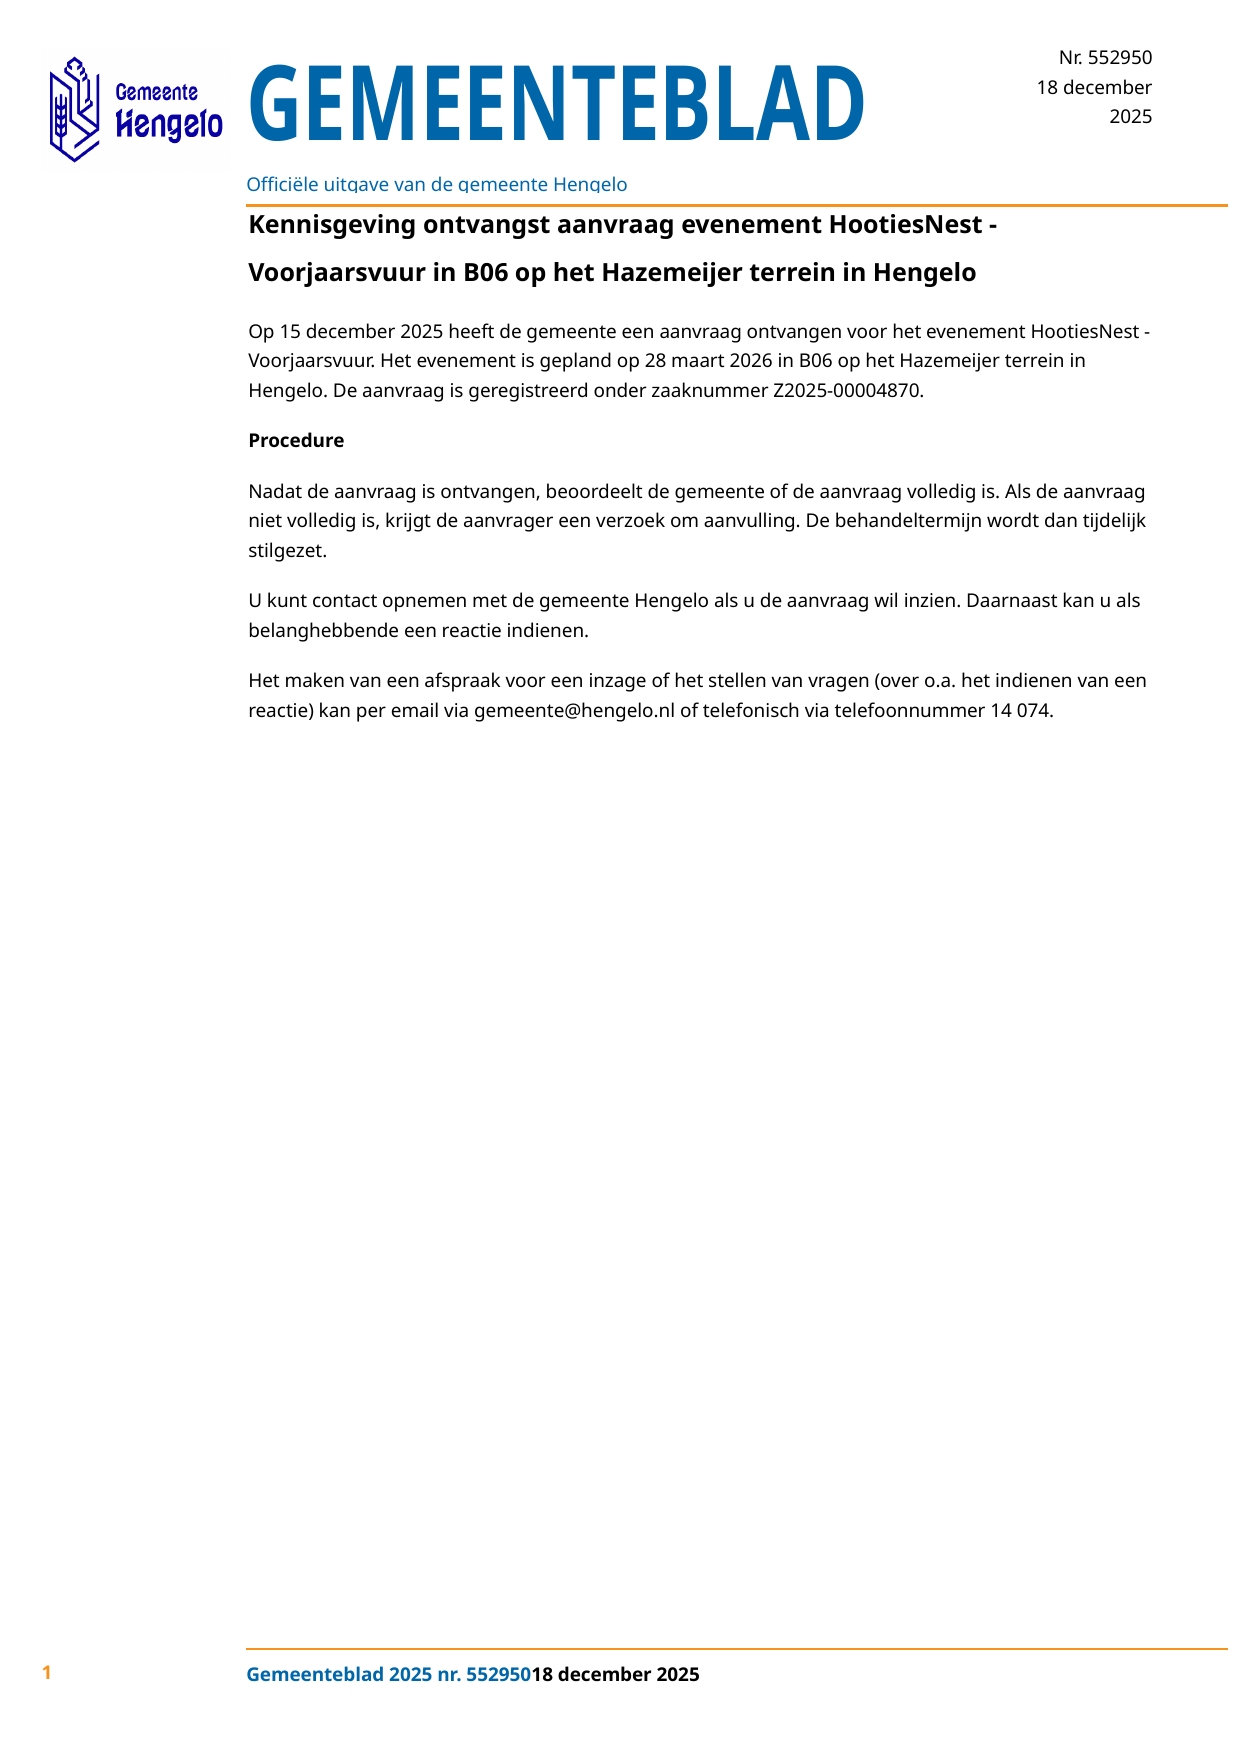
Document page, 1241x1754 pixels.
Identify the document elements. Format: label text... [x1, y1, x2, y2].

text U kunt contact opnemen met de gemeente Hengelo als u de aanvraag wil inzien. Daarnaast kan u als belanghebbende een reactie indienen. [248, 587, 1152, 643]
text Op 15 december 2025 heeft de gemeente een aanvraag ontvangen voor het evenement HootiesNest - Voorjaarsvuur. Het evenement is gepland op 28 maart 2026 in B06 op het Hazemeijer terrein in Hengelo. De aanvraag is geregistreerd onder zaaknummer Z2025-00004870. [248, 318, 1152, 403]
text Kennisgeving ontvangst aanvraag evenement HootiesNest - Voorjaarsvuur in B06 op het Hazemeijer terrein in Hengelo [248, 207, 1152, 288]
picture [41, 47, 231, 172]
text Het maken van een afspraak voor een inzage of het stellen van vragen (over o.a. het indienen van een reactie) kan per email via gemeente@hengelo.nl of telefonisch via telefoonnummer 14 074. [248, 667, 1152, 723]
text Procedure [248, 427, 1152, 453]
text Nadat de aanvraag is ontvangen, beoordeelt de gemeente of de aanvraag volledig is. Als de aanvraag niet volledig is, krijgt de aanvrager een verzoek om aanvulling. De behandeltermijn wordt dan tijdelijk stilgezet. [248, 478, 1152, 563]
